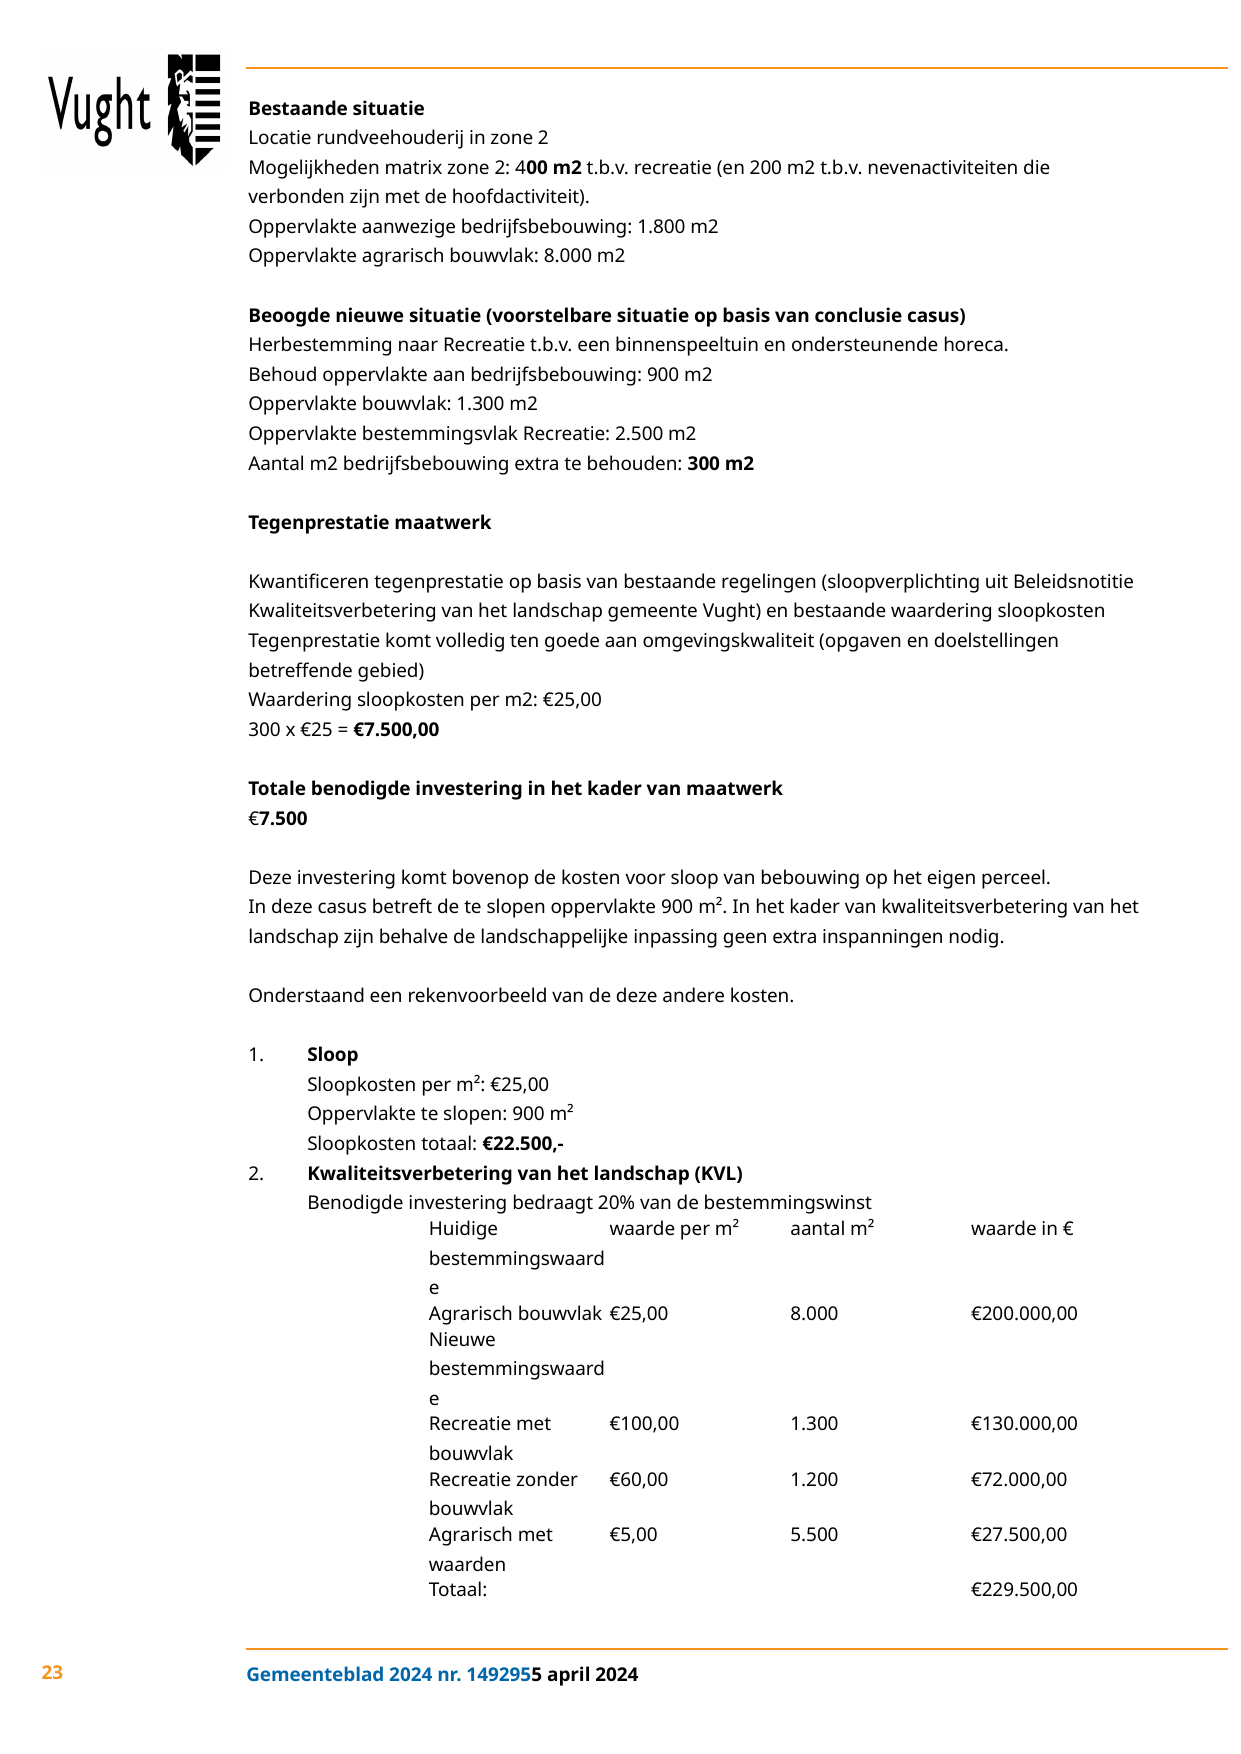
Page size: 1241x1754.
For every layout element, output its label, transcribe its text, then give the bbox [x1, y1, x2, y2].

table_cell [790, 1326, 971, 1411]
table_cell 5.500 [790, 1521, 971, 1577]
table_cell 8.000 [790, 1300, 971, 1326]
table_cell Recreatie zonder bouwvlak [429, 1466, 609, 1521]
table_cell [609, 1577, 790, 1602]
table_cell €200.000,00 [971, 1300, 1152, 1326]
picture [41, 47, 231, 172]
table_cell Bestaande situatie Locatie rundveehouderij in zone 2 Mogelijkheden matrix zone 2: 400 m2 t.b.v. recreatie (en 200 m2 t.b.v. nevenactiviteiten die verbonden zijn met de hoofdactiviteit). Oppervlakte aanwezige bedrijfsbebouwing: 1.800 m2 Oppervlakte agrarisch bouwvlak: 8.000 m2 Beoogde nieuwe situatie (voorstelbare situatie op basis van conclusie casus) Herbestemming naar Recreatie t.b.v. een binnenspeeltuin en ondersteunende horeca. Behoud oppervlakte aan bedrijfsbebouwing: 900 m2 Oppervlakte bouwvlak: 1.300 m2 Oppervlakte bestemmingsvlak Recreatie: 2.500 m2 Aantal m2 bedrijfsbebouwing extra te behouden: 300 m2 Tegenprestatie maatwerk Kwantificeren tegenprestatie op basis van bestaande regelingen (sloopverplichting uit Beleidsnotitie Kwaliteitsverbetering van het landschap gemeente Vught) en bestaande waardering sloopkosten Tegenprestatie komt volledig ten goede aan omgevingskwaliteit (opgaven en doelstellingen betreffende gebied) Waardering sloopkosten per m2: €25,00 300 x €25 = €7.500,00 Totale benodigde investering in het kader van maatwerk €7.500 Deze investering komt bovenop de kosten voor sloop van bebouwing op het eigen perceel. In deze casus betreft de te slopen oppervlakte 900 m². In het kader van kwaliteitsverbetering van het landschap zijn behalve de landschappelijke inpassing geen extra inspanningen nodig. Onderstaand een rekenvoorbeeld van de deze andere kosten. Sloop Sloopkosten per m²: €25,00 Oppervlakte te slopen: 900 m² Sloopkosten totaal: €22.500,- Kwaliteitsverbetering van het landschap (KVL) Benodigde investering bedraagt 20% van de bestemmingswinst [248, 95, 1152, 1215]
table_cell Agrarisch bouwvlak [429, 1300, 609, 1326]
table_cell €27.500,00 [971, 1521, 1152, 1577]
table_cell waarde per m² [609, 1215, 790, 1300]
table_cell €5,00 [609, 1521, 790, 1577]
table_cell €130.000,00 [971, 1411, 1152, 1466]
table_cell [971, 1326, 1152, 1411]
table_cell Agrarisch met waarden [429, 1521, 609, 1577]
table_cell Recreatie met bouwvlak [429, 1411, 609, 1466]
table_cell [248, 1215, 429, 1602]
table_cell €100,00 [609, 1411, 790, 1466]
table_cell aantal m² [790, 1215, 971, 1300]
table_cell 1.300 [790, 1411, 971, 1466]
table_cell [609, 1326, 790, 1411]
table_cell €25,00 [609, 1300, 790, 1326]
table_cell [790, 1577, 971, 1602]
table_cell Totaal: [429, 1577, 609, 1602]
table_cell waarde in € [971, 1215, 1152, 1300]
table_cell €229.500,00 [971, 1577, 1152, 1602]
table_cell Huidige bestemmingswaarde [429, 1215, 609, 1300]
table_cell €60,00 [609, 1466, 790, 1521]
table_cell 1.200 [790, 1466, 971, 1521]
table_cell Nieuwe bestemmingswaarde [429, 1326, 609, 1411]
table_cell €72.000,00 [971, 1466, 1152, 1521]
